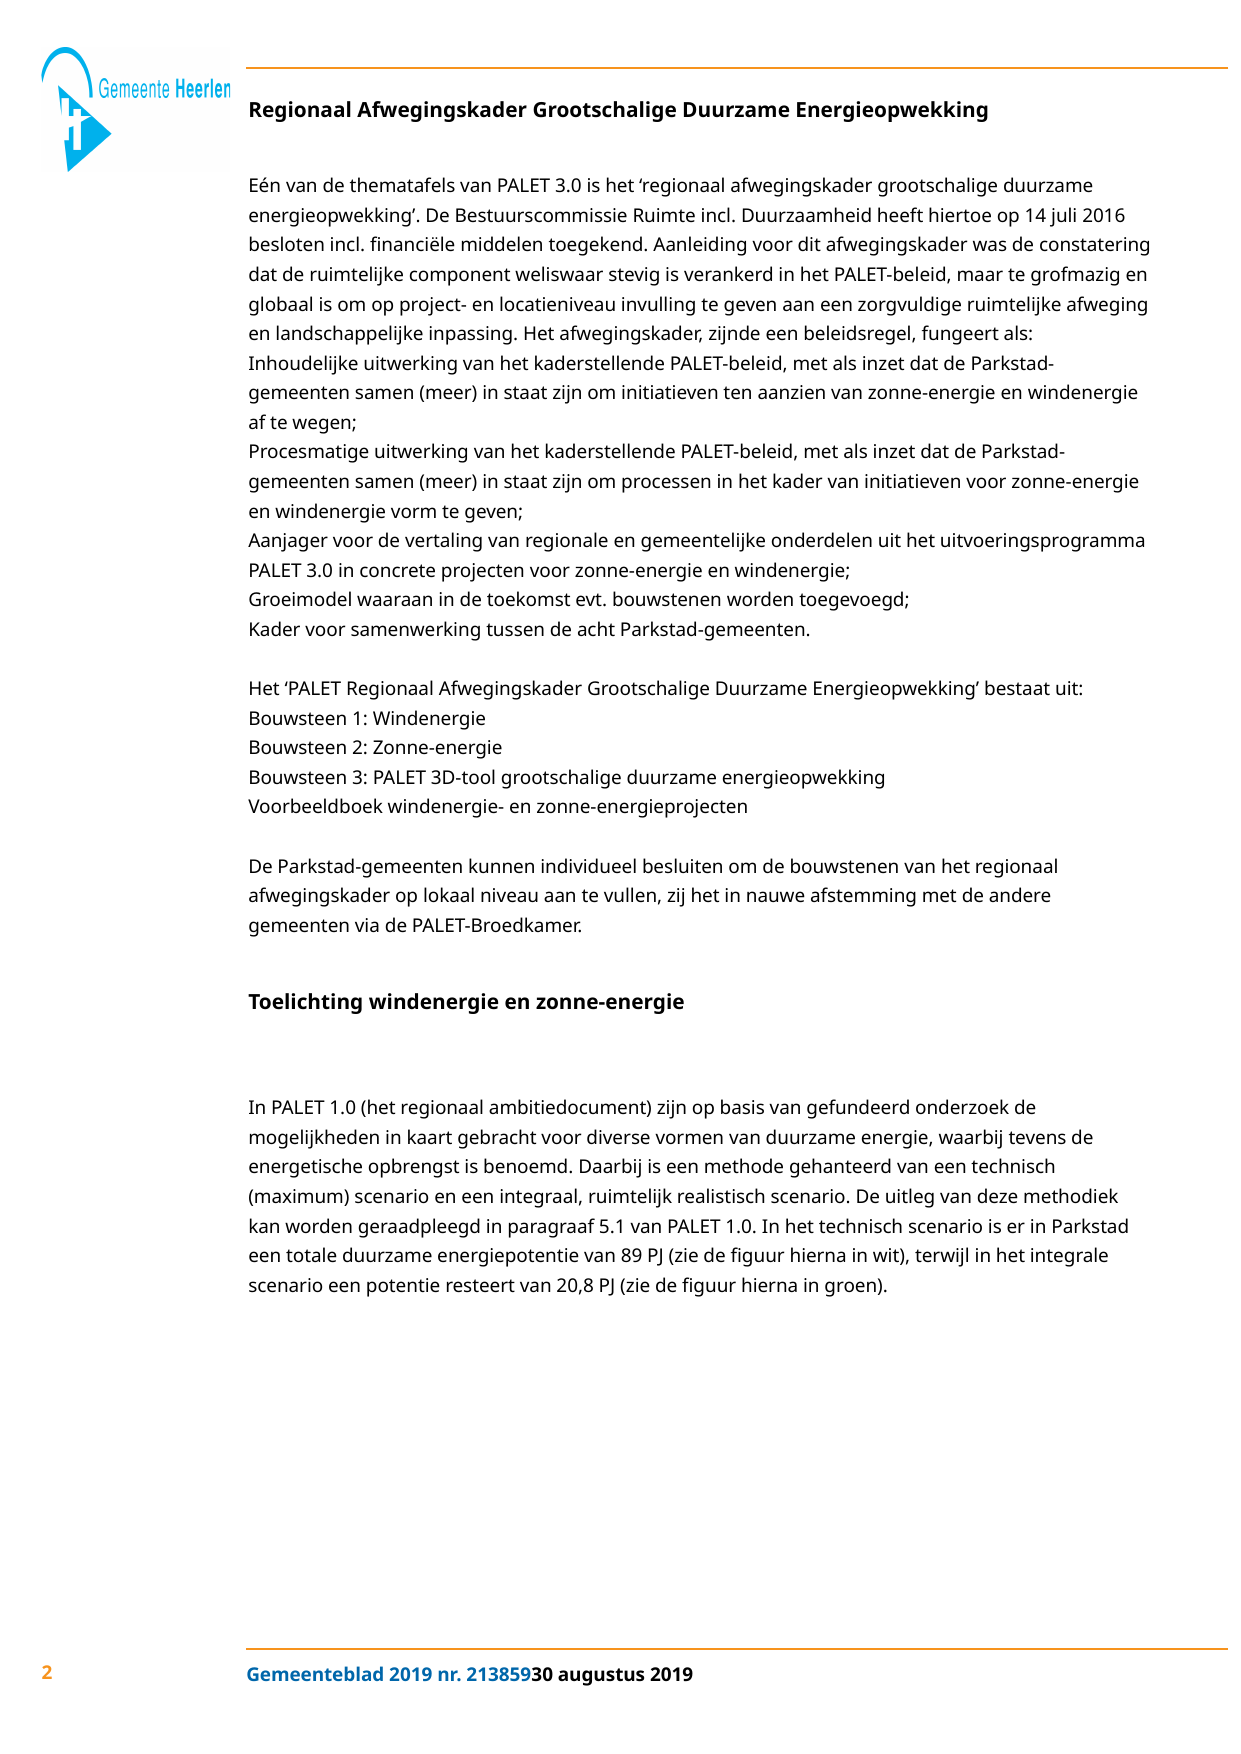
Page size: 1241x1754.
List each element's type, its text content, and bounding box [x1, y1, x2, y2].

text Toelichting windenergie en zonne-energie [248, 987, 1152, 1016]
text Groeimodel waaraan in de toekomst evt. bouwstenen worden toegevoegd; [248, 587, 1152, 612]
text Bouwsteen 1: Windenergie [248, 705, 1152, 731]
text Voorbeeldboek windenergie- en zonne-energieprojecten [248, 794, 1152, 819]
text Kader voor samenwerking tussen de acht Parkstad-gemeenten. [248, 616, 1152, 642]
text Regionaal Afwegingskader Grootschalige Duurzame Energieopwekking [248, 95, 1152, 123]
text De Parkstad-gemeenten kunnen individueel besluiten om de bouwstenen van het regionaal afwegingskader op lokaal niveau aan te vullen, zij het in nauwe afstemming met de andere gemeenten via de PALET-Broedkamer. [248, 853, 1152, 938]
picture [41, 47, 231, 172]
text In PALET 1.0 (het regionaal ambitiedocument) zijn op basis van gefundeerd onderzoek de mogelijkheden in kaart gebracht voor diverse vormen van duurzame energie, waarbij tevens de energetische opbrengst is benoemd. Daarbij is een methode gehanteerd van een technisch (maximum) scenario en een integraal, ruimtelijk realistisch scenario. De uitleg van deze methodiek kan worden geraadpleegd in paragraaf 5.1 van PALET 1.0. In het technisch scenario is er in Parkstad een totale duurzame energiepotentie van 89 PJ (zie de figuur hierna in wit), terwijl in het integrale scenario een potentie resteert van 20,8 PJ (zie de figuur hierna in groen). [248, 1094, 1152, 1298]
text Procesmatige uitwerking van het kaderstellende PALET-beleid, met als inzet dat de Parkstad-gemeenten samen (meer) in staat zijn om processen in het kader van initiatieven voor zonne-energie en windenergie vorm te geven; [248, 439, 1152, 524]
text Eén van de thematafels van PALET 3.0 is het ‘regionaal afwegingskader grootschalige duurzame energieopwekking’. De Bestuurscommissie Ruimte incl. Duurzaamheid heeft hiertoe op 14 juli 2016 besloten incl. financiële middelen toegekend. Aanleiding voor dit afwegingskader was de constatering dat de ruimtelijke component weliswaar stevig is verankerd in het PALET-beleid, maar te grofmazig en globaal is om op project- en locatieniveau invulling te geven aan een zorgvuldige ruimtelijke afweging en landschappelijke inpassing. Het afwegingskader, zijnde een beleidsregel, fungeert als: [248, 172, 1152, 346]
text Bouwsteen 2: Zonne-energie [248, 734, 1152, 760]
text Bouwsteen 3: PALET 3D-tool grootschalige duurzame energieopwekking [248, 764, 1152, 790]
picture [41, 47, 58, 70]
text Het ‘PALET Regionaal Afwegingskader Grootschalige Duurzame Energieopwekking’ bestaat uit: [248, 675, 1152, 701]
text Aanjager voor de vertaling van regionale en gemeentelijke onderdelen uit het uitvoeringsprogramma PALET 3.0 in concrete projecten voor zonne-energie en windenergie; [248, 527, 1152, 583]
text Inhoudelijke uitwerking van het kaderstellende PALET-beleid, met als inzet dat de Parkstad-gemeenten samen (meer) in staat zijn om initiatieven ten aanzien van zonne-energie en windenergie af te wegen; [248, 350, 1152, 435]
